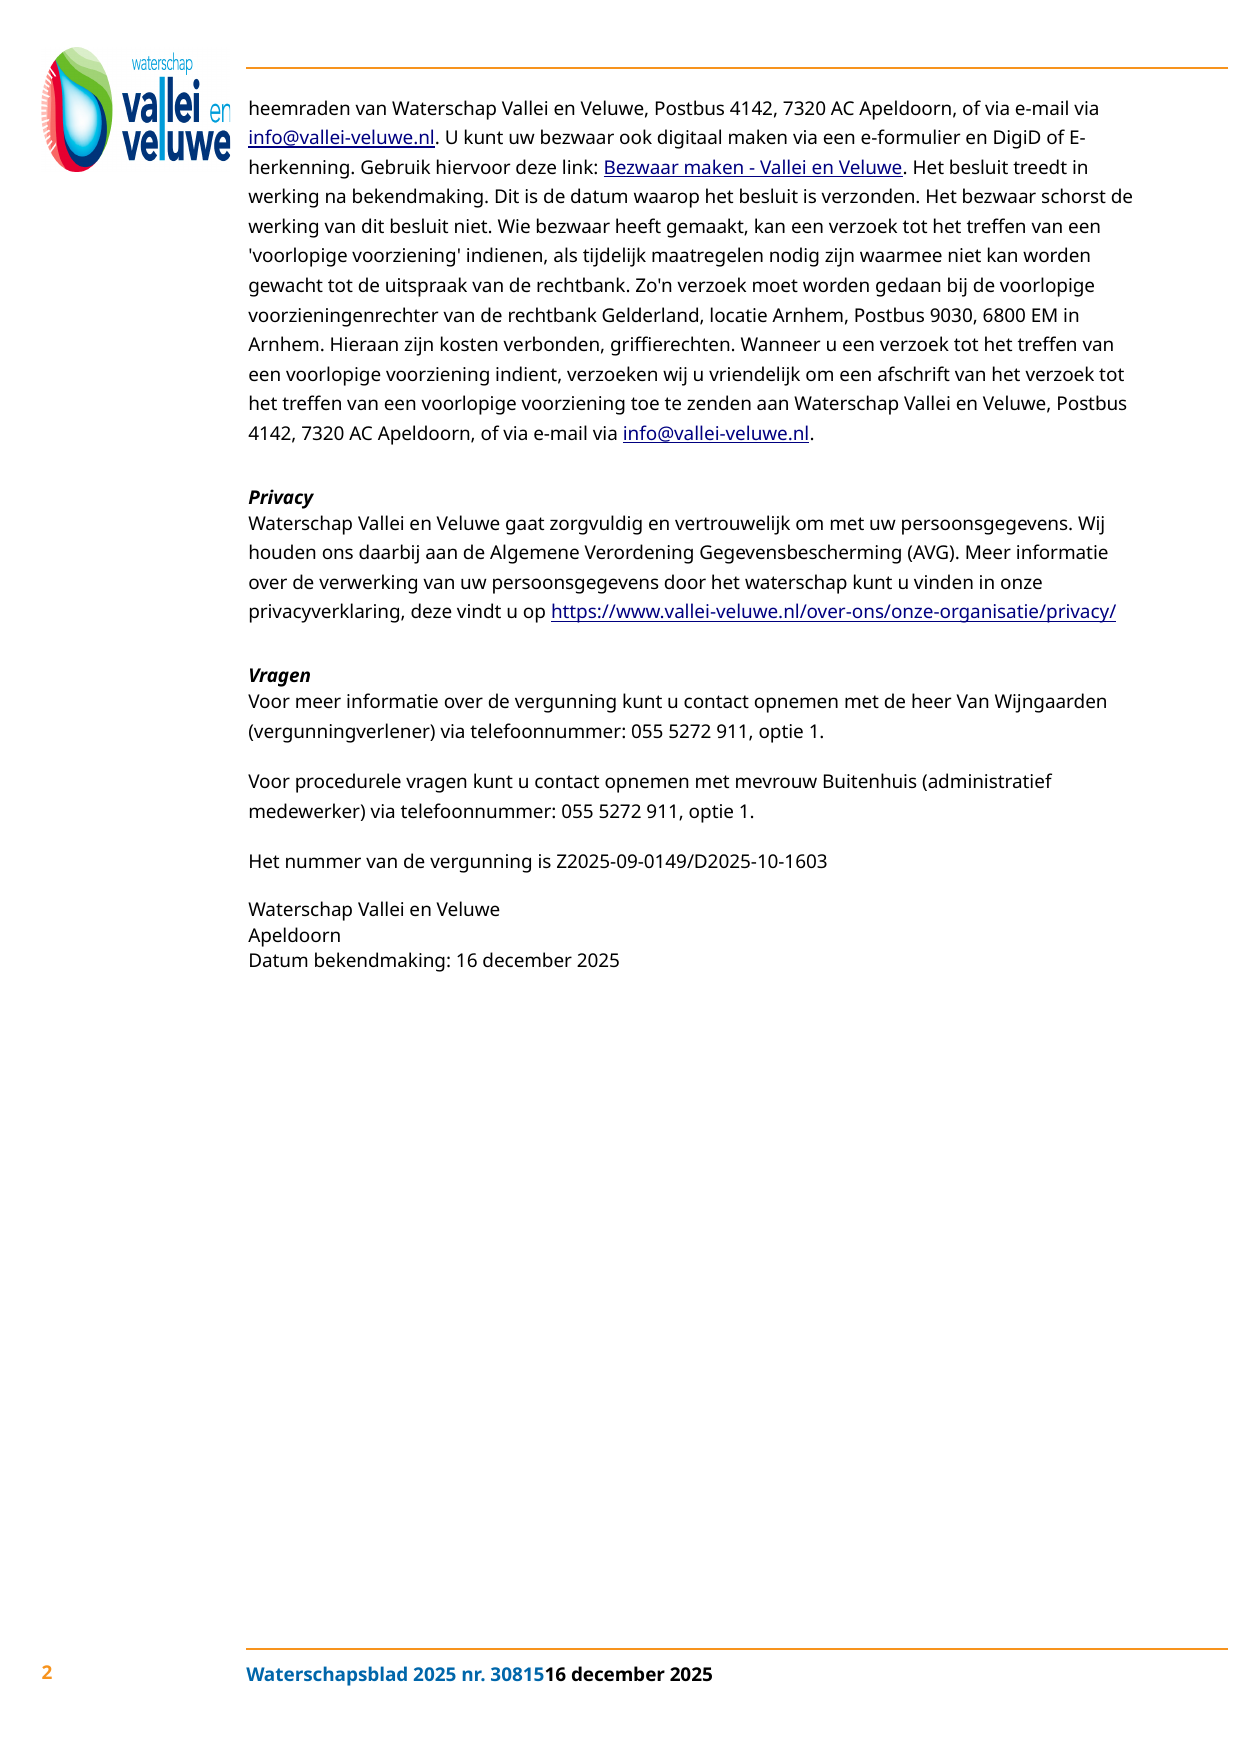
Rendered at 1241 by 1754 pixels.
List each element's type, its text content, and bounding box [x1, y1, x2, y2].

text Apeldoorn [248, 922, 1152, 948]
text heemraden van Waterschap Vallei en Veluwe, Postbus 4142, 7320 AC Apeldoorn, of via e-mail via info@vallei-veluwe.nl. U kunt uw bezwaar ook digitaal maken via een e-formulier en DigiD of E-herkenning. Gebruik hiervoor deze link: Bezwaar maken - Vallei en Veluwe. Het besluit treedt in werking na bekendmaking. Dit is de datum waarop het besluit is verzonden. Het bezwaar schorst de werking van dit besluit niet. Wie bezwaar heeft gemaakt, kan een verzoek tot het treffen van een 'voorlopige voorziening' indienen, als tijdelijk maatregelen nodig zijn waarmee niet kan worden gewacht tot de uitspraak van de rechtbank. Zo'n verzoek moet worden gedaan bij de voorlopige voorzieningenrechter van de rechtbank Gelderland, locatie Arnhem, Postbus 9030, 6800 EM in Arnhem. Hieraan zijn kosten verbonden, griffierechten. Wanneer u een verzoek tot het treffen van een voorlopige voorziening indient, verzoeken wij u vriendelijk om een afschrift van het verzoek tot het treffen van een voorlopige voorziening toe te zenden aan Waterschap Vallei en Veluwe, Postbus 4142, 7320 AC Apeldoorn, of via e-mail via info@vallei-veluwe.nl. [248, 95, 1152, 446]
text Privacy [248, 484, 1152, 510]
text Waterschap Vallei en Veluwe gaat zorgvuldig en vertrouwelijk om met uw persoonsgegevens. Wij houden ons daarbij aan de Algemene Verordening Gegevensbescherming (AVG). Meer informatie over de verwerking van uw persoonsgegevens door het waterschap kunt u vinden in onze privacyverklaring, deze vindt u op https://www.vallei-veluwe.nl/over-ons/onze-organisatie/privacy/ [248, 510, 1152, 624]
text Waterschap Vallei en Veluwe [248, 896, 1152, 922]
text Vragen [248, 663, 1152, 688]
picture [41, 47, 231, 172]
text Datum bekendmaking: 16 december 2025 [248, 948, 1152, 973]
text Het nummer van de vergunning is Z2025-09-0149/D2025-10-1603 [248, 848, 1152, 874]
text Voor meer informatie over de vergunning kunt u contact opnemen met de heer Van Wijngaarden (vergunningverlener) via telefoonnummer: 055 5272 911, optie 1. [248, 688, 1152, 744]
text Voor procedurele vragen kunt u contact opnemen met mevrouw Buitenhuis (administratief medewerker) via telefoonnummer: 055 5272 911, optie 1. [248, 768, 1152, 824]
